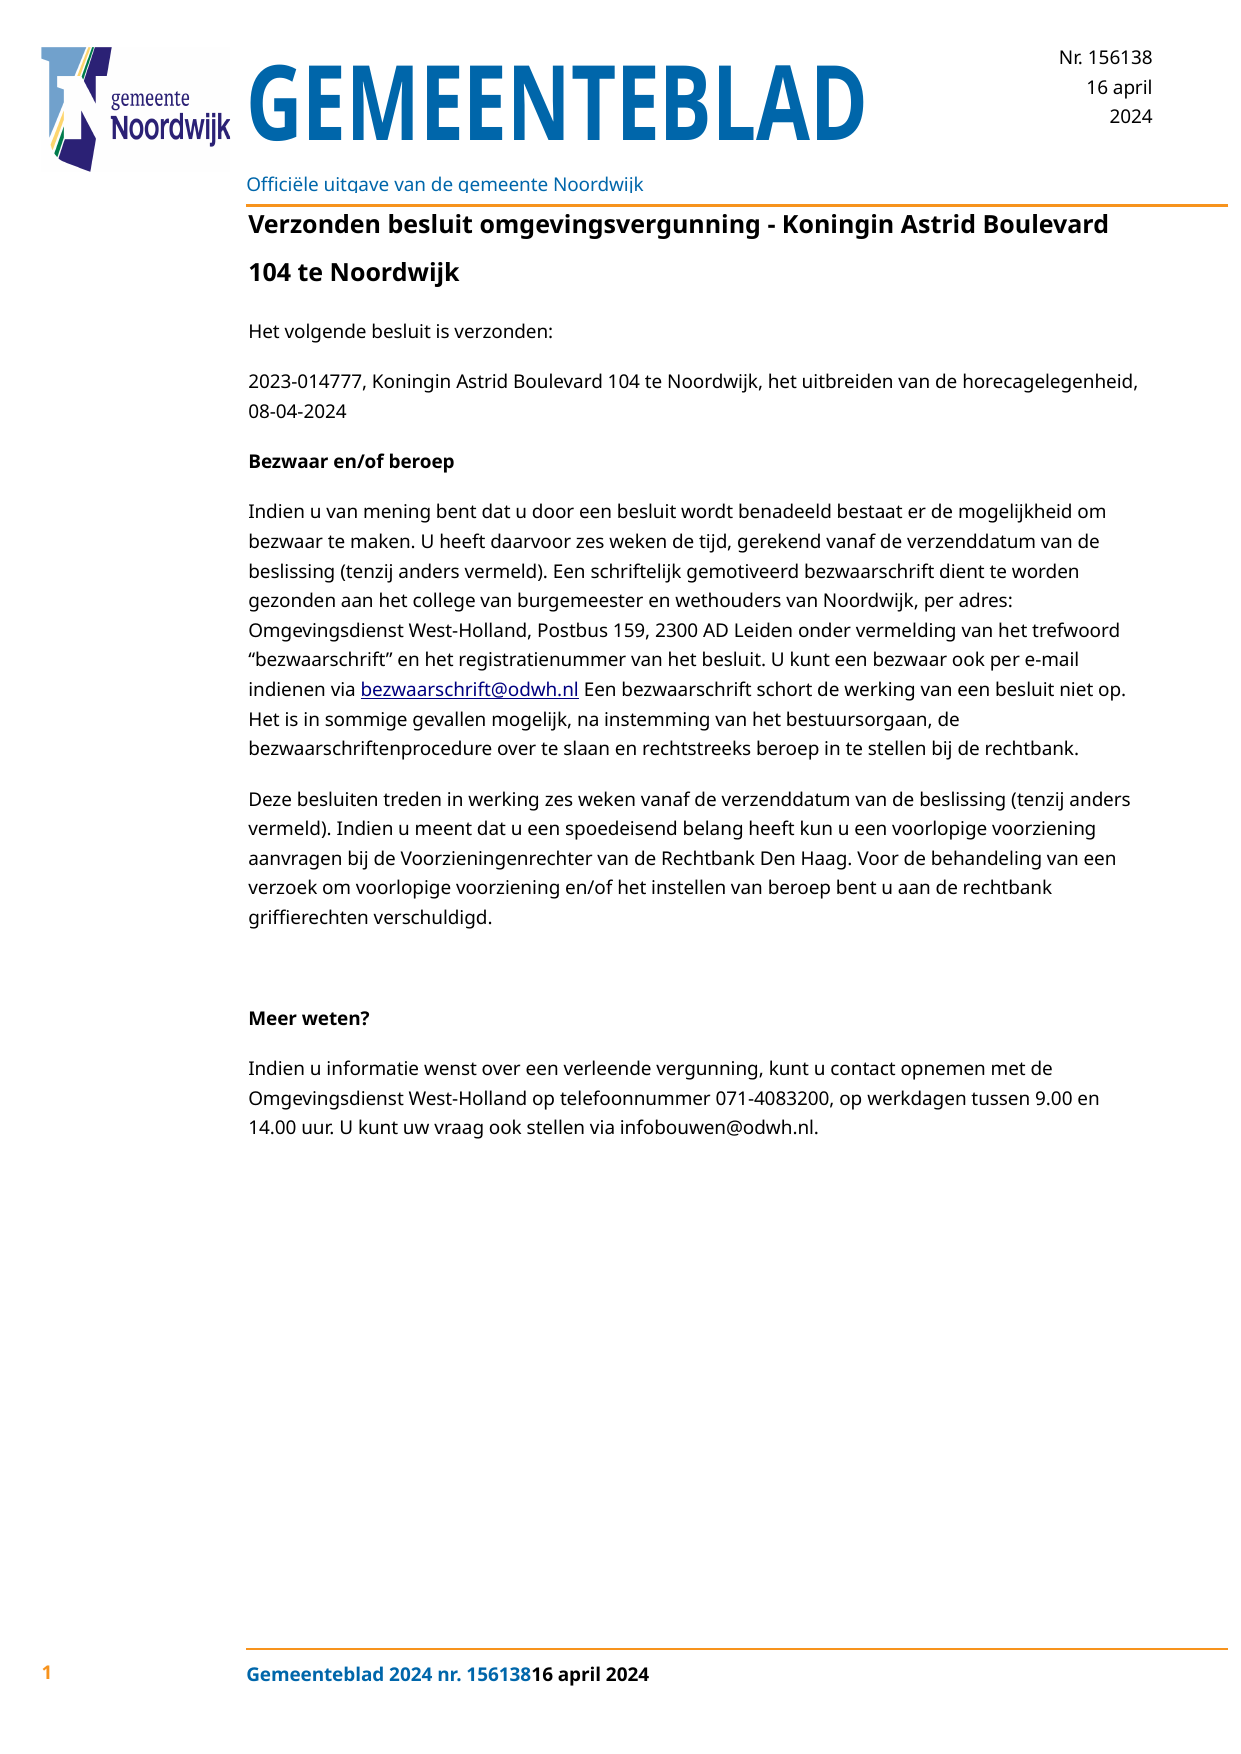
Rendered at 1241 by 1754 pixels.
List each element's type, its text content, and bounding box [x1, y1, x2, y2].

text Het volgende besluit is verzonden: [248, 318, 1152, 344]
text Indien u van mening bent dat u door een besluit wordt benadeeld bestaat er de mogelijkheid om bezwaar te maken. U heeft daarvoor zes weken de tijd, gerekend vanaf de verzenddatum van de beslissing (tenzij anders vermeld). Een schriftelijk gemotiveerd bezwaarschrift dient te worden gezonden aan het college van burgemeester en wethouders van Noordwijk, per adres: Omgevingsdienst West-Holland, Postbus 159, 2300 AD Leiden onder vermelding van het trefwoord “bezwaarschrift” en het registratienummer van het besluit. U kunt een bezwaar ook per e-mail indienen via bezwaarschrift@odwh.nl Een bezwaarschrift schort de werking van een besluit niet op. Het is in sommige gevallen mogelijk, na instemming van het bestuursorgaan, de bezwaarschriftenprocedure over te slaan en rechtstreeks beroep in te stellen bij de rechtbank. [248, 499, 1152, 761]
text Bezwaar en/of beroep [248, 448, 1152, 474]
picture [41, 47, 231, 172]
text 2023-014777, Koningin Astrid Boulevard 104 te Noordwijk, het uitbreiden van de horecagelegenheid, 08-04-2024 [248, 368, 1152, 424]
text Meer weten? [248, 1005, 1152, 1031]
text Verzonden besluit omgevingsvergunning - Koningin Astrid Boulevard 104 te Noordwijk [248, 207, 1152, 288]
text Deze besluiten treden in werking zes weken vanaf de verzenddatum van de beslissing (tenzij anders vermeld). Indien u meent dat u een spoedeisend belang heeft kun u een voorlopige voorziening aanvragen bij de Voorzieningenrechter van de Rechtbank Den Haag. Voor de behandeling van een verzoek om voorlopige voorziening en/of het instellen van beroep bent u aan de rechtbank griffierechten verschuldigd. [248, 786, 1152, 930]
text Indien u informatie wenst over een verleende vergunning, kunt u contact opnemen met de Omgevingsdienst West-Holland op telefoonnummer 071-4083200, op werkdagen tussen 9.00 en 14.00 uur. U kunt uw vraag ook stellen via infobouwen@odwh.nl. [248, 1055, 1152, 1140]
